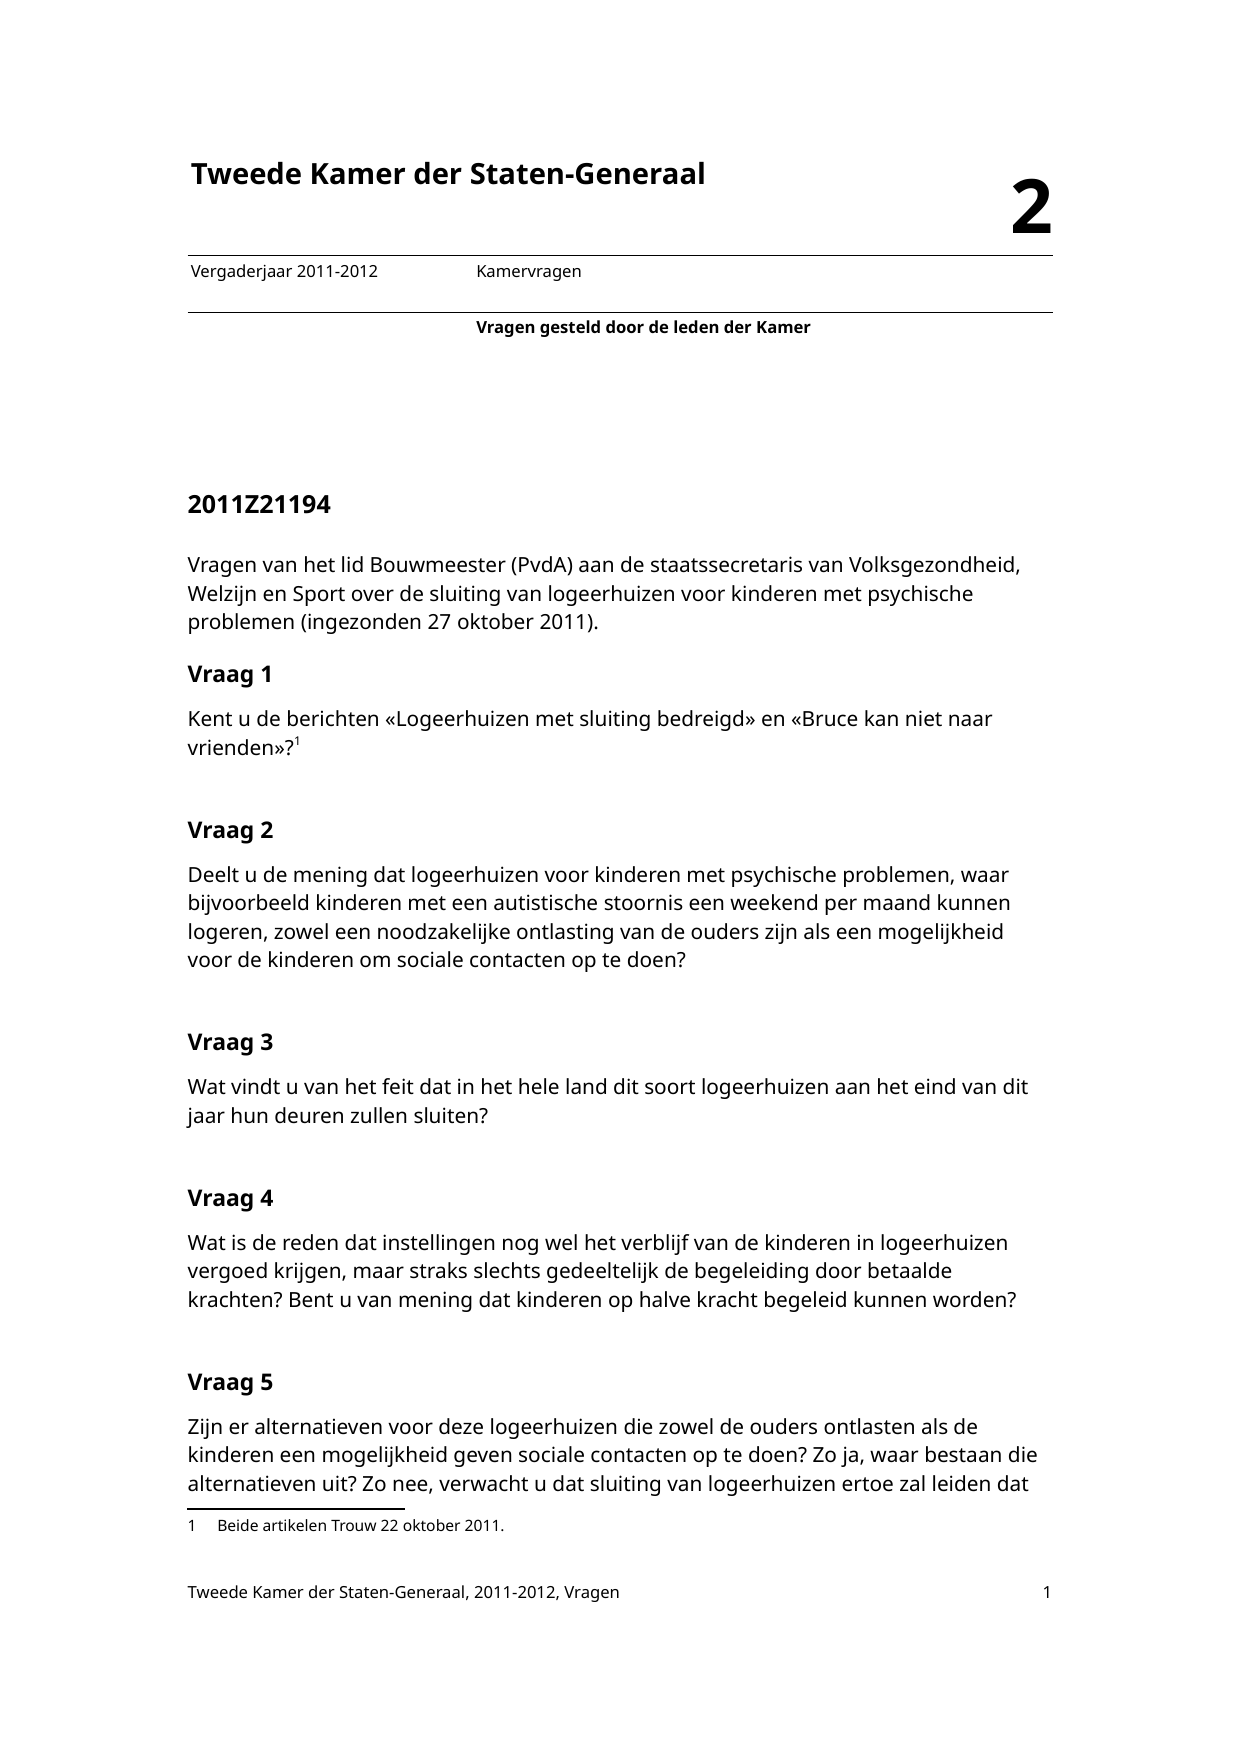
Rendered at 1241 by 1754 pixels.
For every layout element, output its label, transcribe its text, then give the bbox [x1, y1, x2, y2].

table_header 2 [880, 150, 1053, 255]
table_cell Vergaderjaar 2011-2012 [188, 256, 473, 312]
text Wat vindt u van het feit dat in het hele land dit soort logeerhuizen aan het eind van dit jaar hun deuren zullen sluiten? [187, 1072, 1053, 1129]
subtitle Vraag 3 [187, 1026, 1053, 1057]
text 2011Z21194 [187, 487, 1053, 521]
text Kent u de berichten «Logeerhuizen met sluiting bedreigd» en «Bruce kan niet naar vrienden»? [187, 704, 1053, 761]
subtitle Vraag 4 [187, 1182, 1053, 1213]
text Wat is de reden dat instellingen nog wel het verblijf van de kinderen in logeerhuizen vergoed krijgen, maar straks slechts gedeeltelijk de begeleiding door betaalde krachten? Bent u van mening dat kinderen op halve kracht begeleid kunnen worden? [187, 1228, 1053, 1313]
subtitle Vraag 2 [187, 814, 1053, 845]
text Zijn er alternatieven voor deze logeerhuizen die zowel de ouders ontlasten als de kinderen een mogelijkheid geven sociale contacten op te doen? Zo ja, waar bestaan die alternatieven uit? Zo nee, verwacht u dat sluiting van logeerhuizen ertoe zal leiden dat [187, 1412, 1053, 1497]
subtitle Vraag 5 [187, 1366, 1053, 1397]
table_cell Vragen gesteld door de leden der Kamer [473, 313, 1053, 339]
table_header Tweede Kamer der Staten-Generaal [188, 150, 879, 255]
text Deelt u de mening dat logeerhuizen voor kinderen met psychische problemen, waar bijvoorbeeld kinderen met een autistische stoornis een weekend per maand kunnen logeren, zowel een noodzakelijke ontlasting van de ouders zijn als een mogelijkheid voor de kinderen om sociale contacten op te doen? [187, 860, 1053, 974]
table_cell Kamervragen [473, 256, 1053, 312]
table_cell [188, 313, 473, 339]
text Vragen van het lid Bouwmeester (PvdA) aan de staatssecretaris van Volksgezondheid, Welzijn en Sport over de sluiting van logeerhuizen voor kinderen met psychische problemen (ingezonden 27 oktober 2011). [187, 550, 1053, 636]
text Beide artikelen Trouw 22 oktober 2011. [187, 1508, 1053, 1536]
subtitle Vraag 1 [187, 658, 1053, 689]
